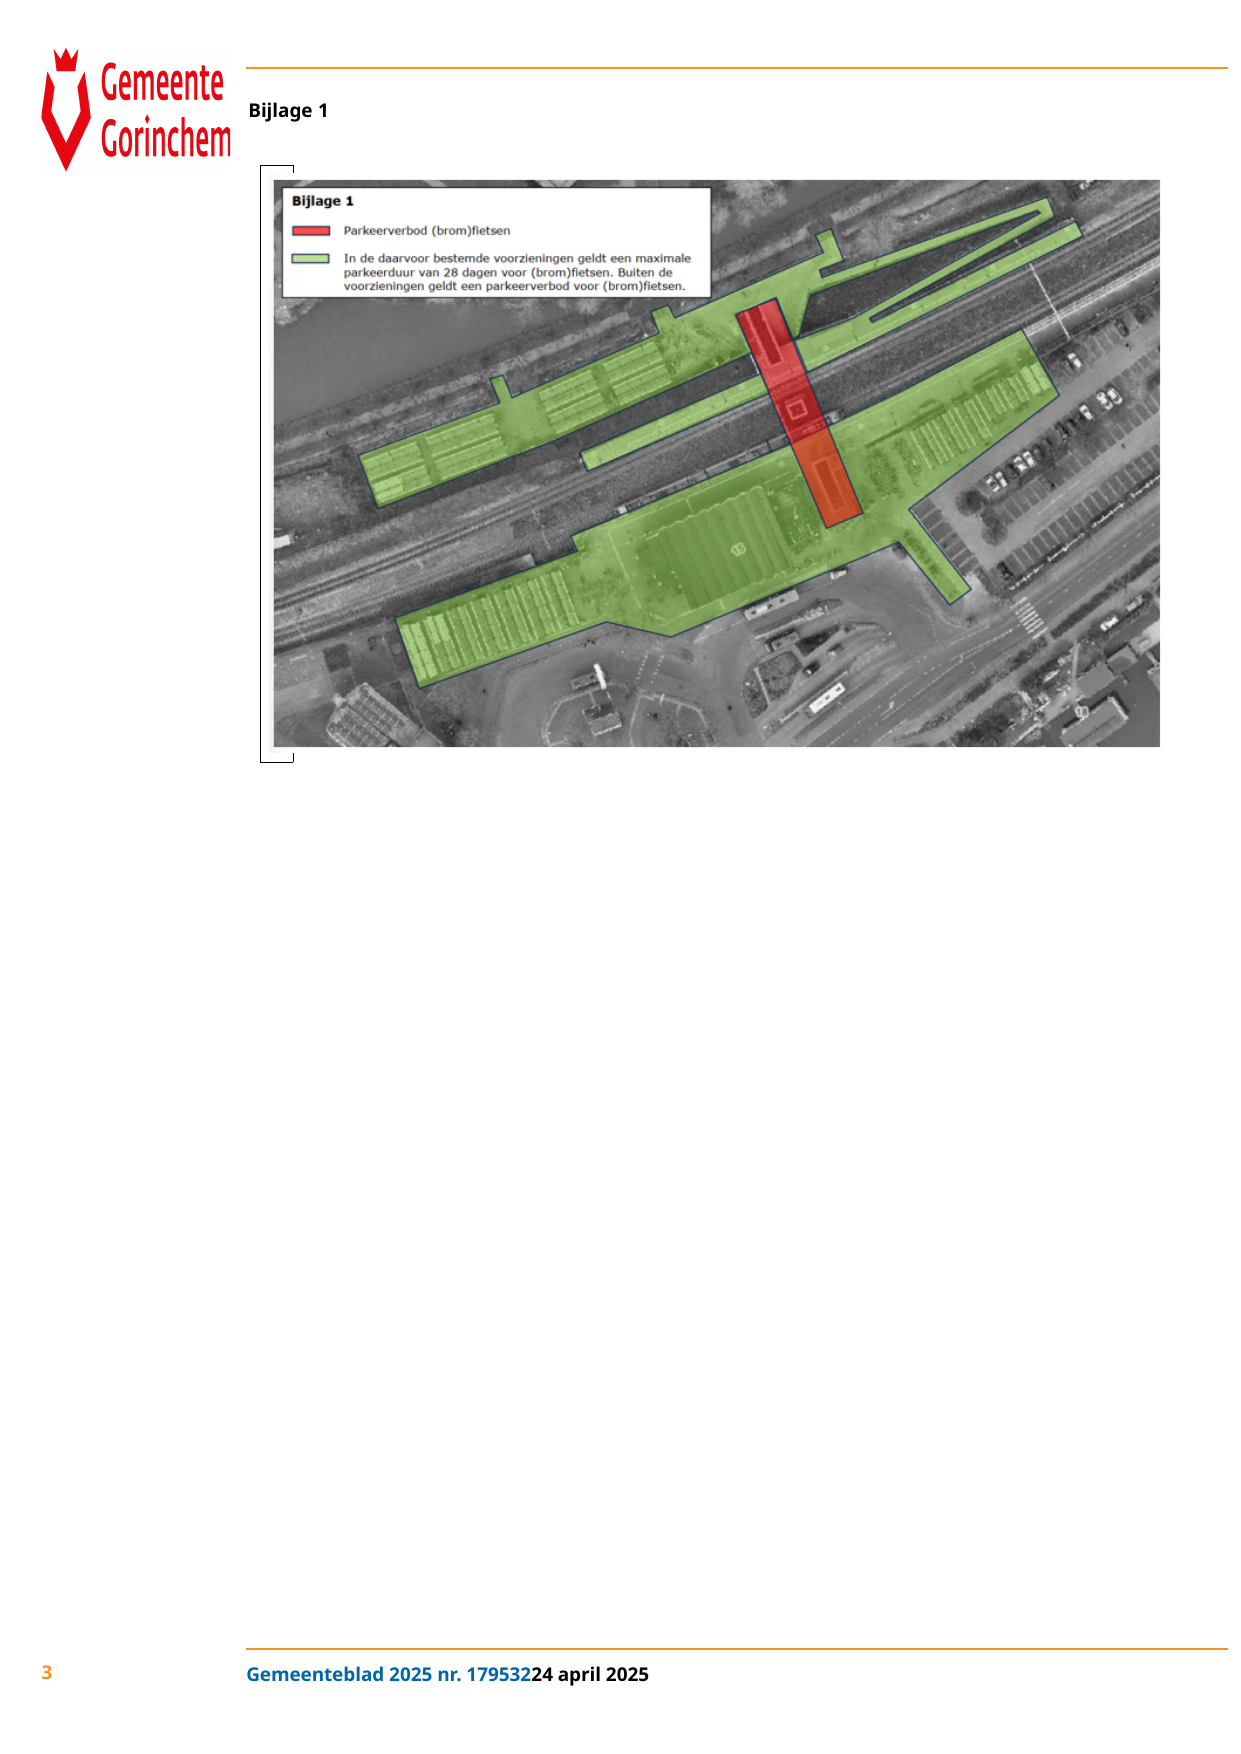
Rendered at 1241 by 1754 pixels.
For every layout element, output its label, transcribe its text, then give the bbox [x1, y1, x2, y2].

picture [41, 47, 231, 172]
text Bijlage 1 [248, 95, 1152, 123]
picture [268, 173, 1173, 753]
